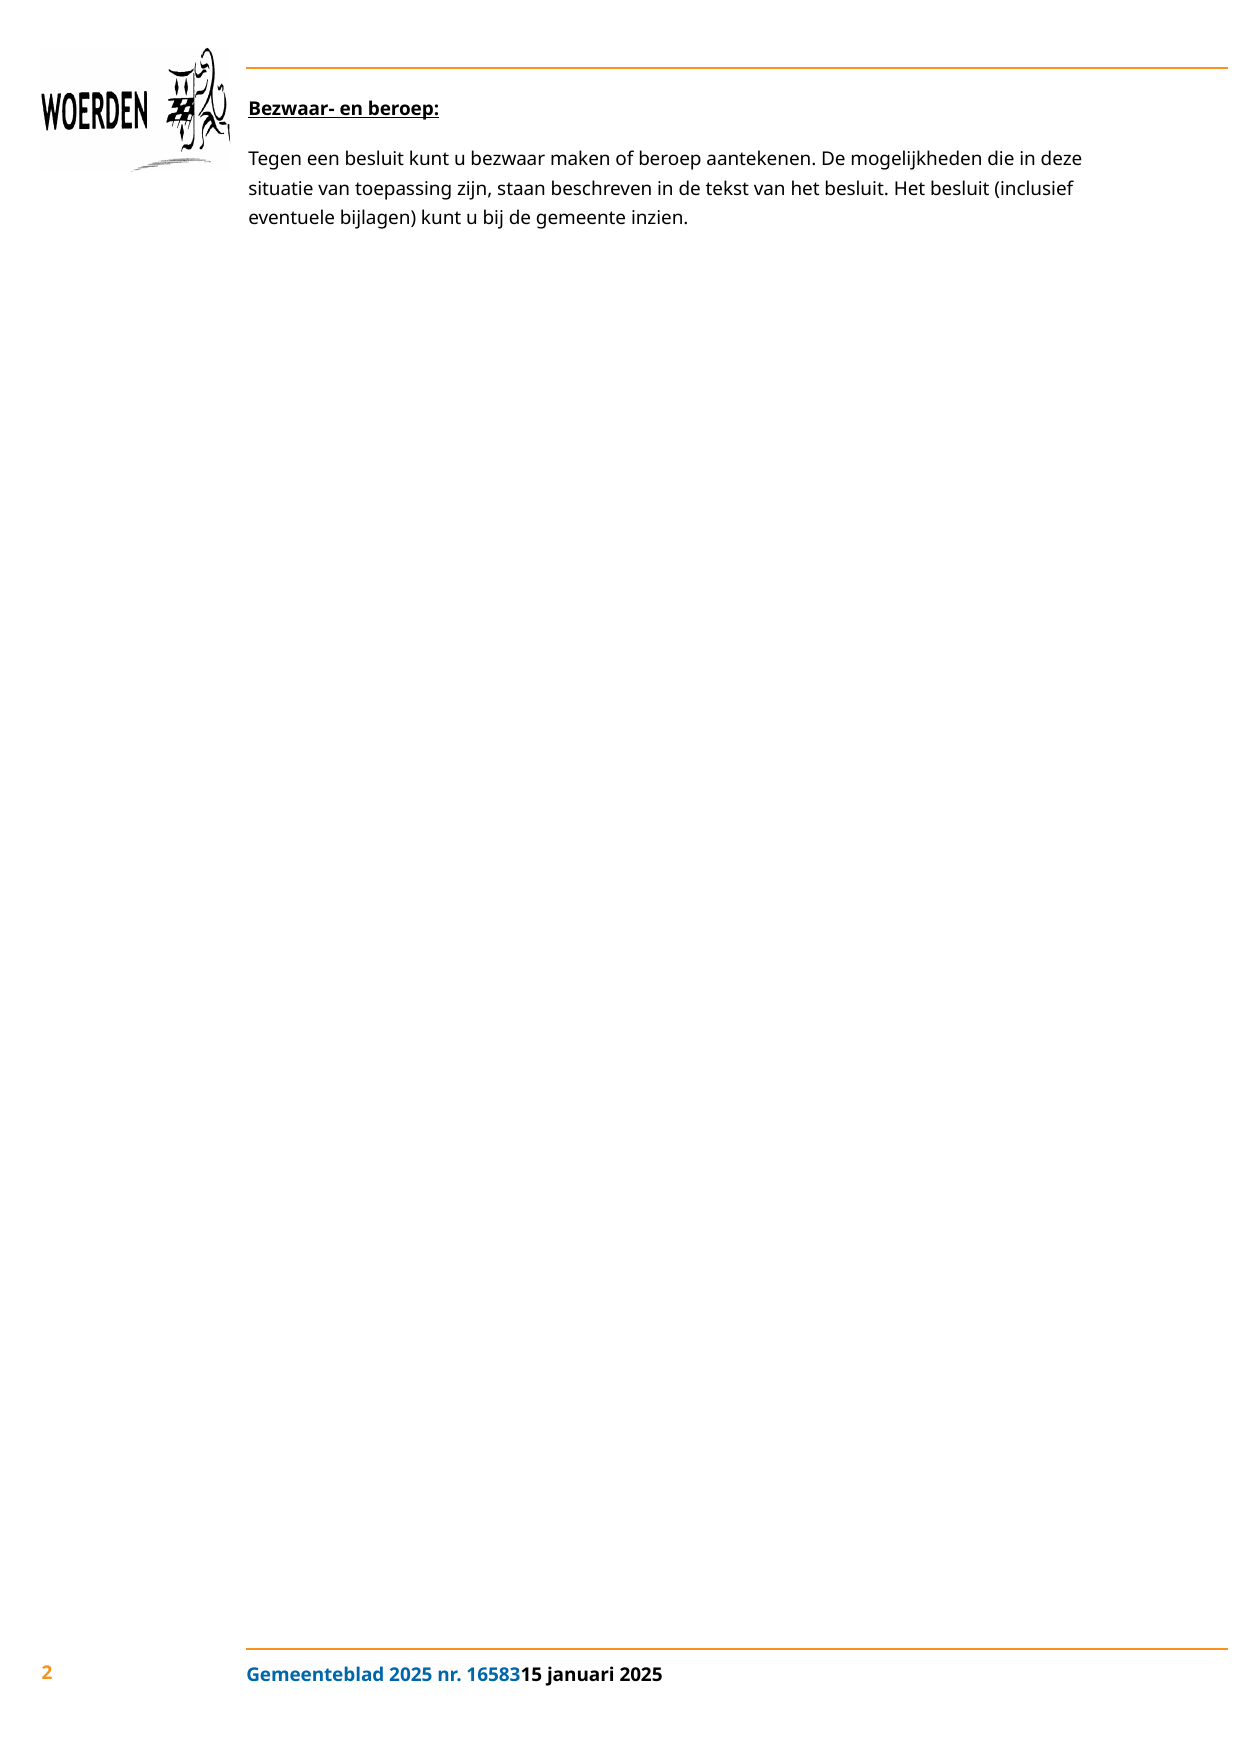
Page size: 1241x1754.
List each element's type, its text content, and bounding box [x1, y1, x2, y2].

picture [41, 47, 231, 172]
text Tegen een besluit kunt u bezwaar maken of beroep aantekenen. De mogelijkheden die in deze situatie van toepassing zijn, staan beschreven in de tekst van het besluit. Het besluit (inclusief eventuele bijlagen) kunt u bij de gemeente inzien. [248, 145, 1152, 230]
text Bezwaar- en beroep: [248, 95, 1152, 121]
